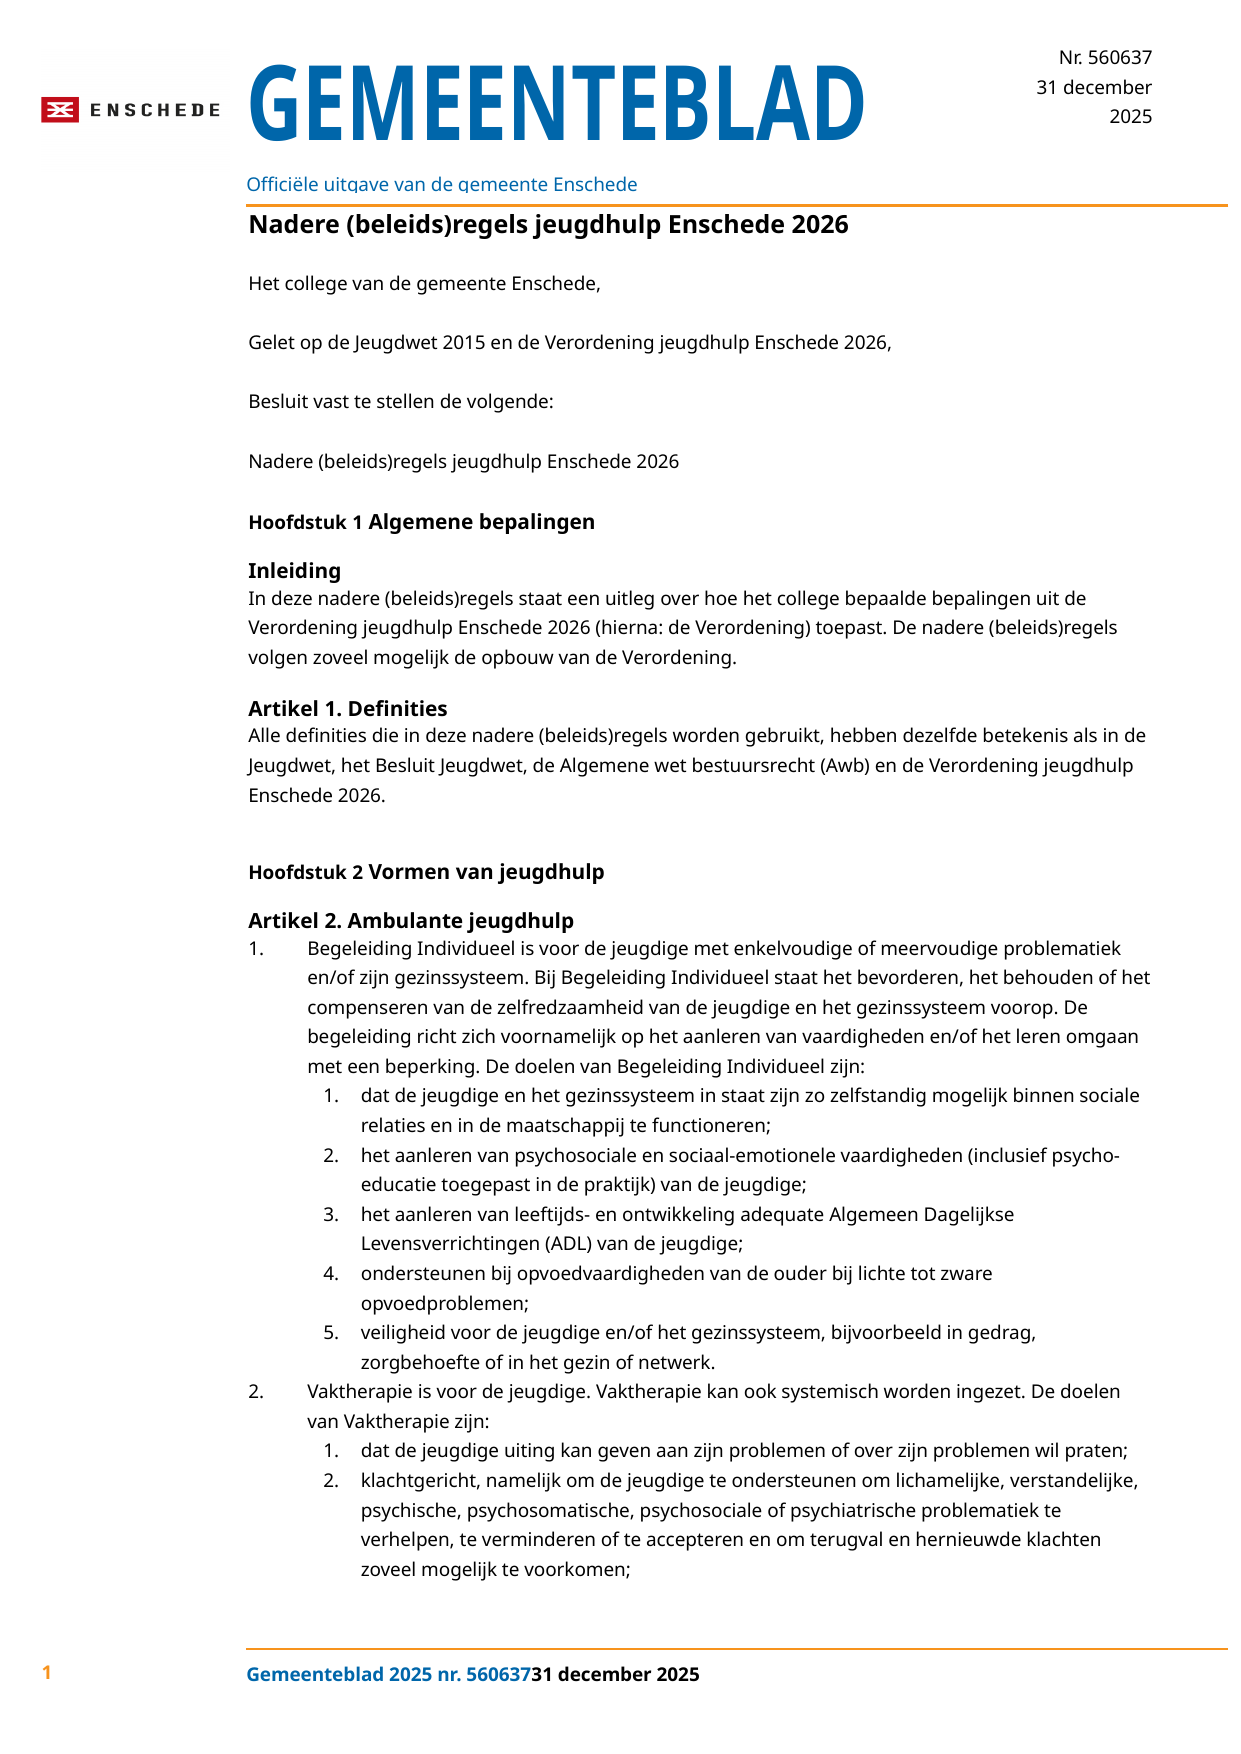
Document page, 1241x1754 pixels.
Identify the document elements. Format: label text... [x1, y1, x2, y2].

text Nadere (beleids)regels jeugdhulp Enschede 2026 [248, 448, 1152, 473]
list dat de jeugdige uiting kan geven aan zijn problemen of over zijn problemen wil praten; [323, 1438, 1152, 1463]
text Artikel 2. Ambulante jeugdhulp [248, 906, 1152, 935]
text Hoofdstuk 1 Algemene bepalingen [248, 507, 1152, 535]
list dat de jeugdige en het gezinssysteem in staat zijn zo zelfstandig mogelijk binnen sociale relaties en in de maatschappij te functioneren; [323, 1083, 1152, 1138]
list ondersteunen bij opvoedvaardigheden van de ouder bij lichte tot zware opvoedproblemen; [323, 1260, 1152, 1316]
text In deze nadere (beleids)regels staat een uitleg over hoe het college bepaalde bepalingen uit de Verordening jeugdhulp Enschede 2026 (hierna: de Verordening) toepast. De nadere (beleids)regels volgen zoveel mogelijk de opbouw van de Verordening. [248, 585, 1152, 669]
text Hoofdstuk 2 Vormen van jeugdhulp [248, 857, 1152, 886]
text Inleiding [248, 556, 1152, 585]
text Nadere (beleids)regels jeugdhulp Enschede 2026 [248, 207, 1152, 241]
text Artikel 1. Definities [248, 694, 1152, 723]
text Besluit vast te stellen de volgende: [248, 389, 1152, 414]
text Het college van de gemeente Enschede, [248, 270, 1152, 296]
list het aanleren van psychosociale en sociaal-emotionele vaardigheden (inclusief psycho-educatie toegepast in de praktijk) van de jeugdige; [323, 1142, 1152, 1197]
picture [41, 47, 231, 172]
list het aanleren van leeftijds- en ontwikkeling adequate Algemeen Dagelijkse Levensverrichtingen (ADL) van de jeugdige; [323, 1201, 1152, 1256]
list Vaktherapie is voor de jeugdige. Vaktherapie kan ook systemisch worden ingezet. De doelen van Vaktherapie zijn: [248, 1378, 1152, 1434]
list Begeleiding Individueel is voor de jeugdige met enkelvoudige of meervoudige problematiek en/of zijn gezinssysteem. Bij Begeleiding Individueel staat het bevorderen, het behouden of het compenseren van de zelfredzaamheid van de jeugdige en het gezinssysteem voorop. De begeleiding richt zich voornamelijk op het aanleren van vaardigheden en/of het leren omgaan met een beperking. De doelen van Begeleiding Individueel zijn: [248, 935, 1152, 1079]
text Gelet op de Jeugdwet 2015 en de Verordening jeugdhulp Enschede 2026, [248, 329, 1152, 355]
text Alle definities die in deze nadere (beleids)regels worden gebruikt, hebben dezelfde betekenis als in de Jeugdwet, het Besluit Jeugdwet, de Algemene wet bestuursrecht (Awb) en de Verordening jeugdhulp Enschede 2026. [248, 723, 1152, 808]
list veiligheid voor de jeugdige en/of het gezinssysteem, bijvoorbeeld in gedrag, zorgbehoefte of in het gezin of netwerk. [323, 1319, 1152, 1375]
list klachtgericht, namelijk om de jeugdige te ondersteunen om lichamelijke, verstandelijke, psychische, psychosomatische, psychosociale of psychiatrische problematiek te verhelpen, te verminderen of te accepteren en om terugval en hernieuwde klachten zoveel mogelijk te voorkomen; [323, 1467, 1152, 1582]
